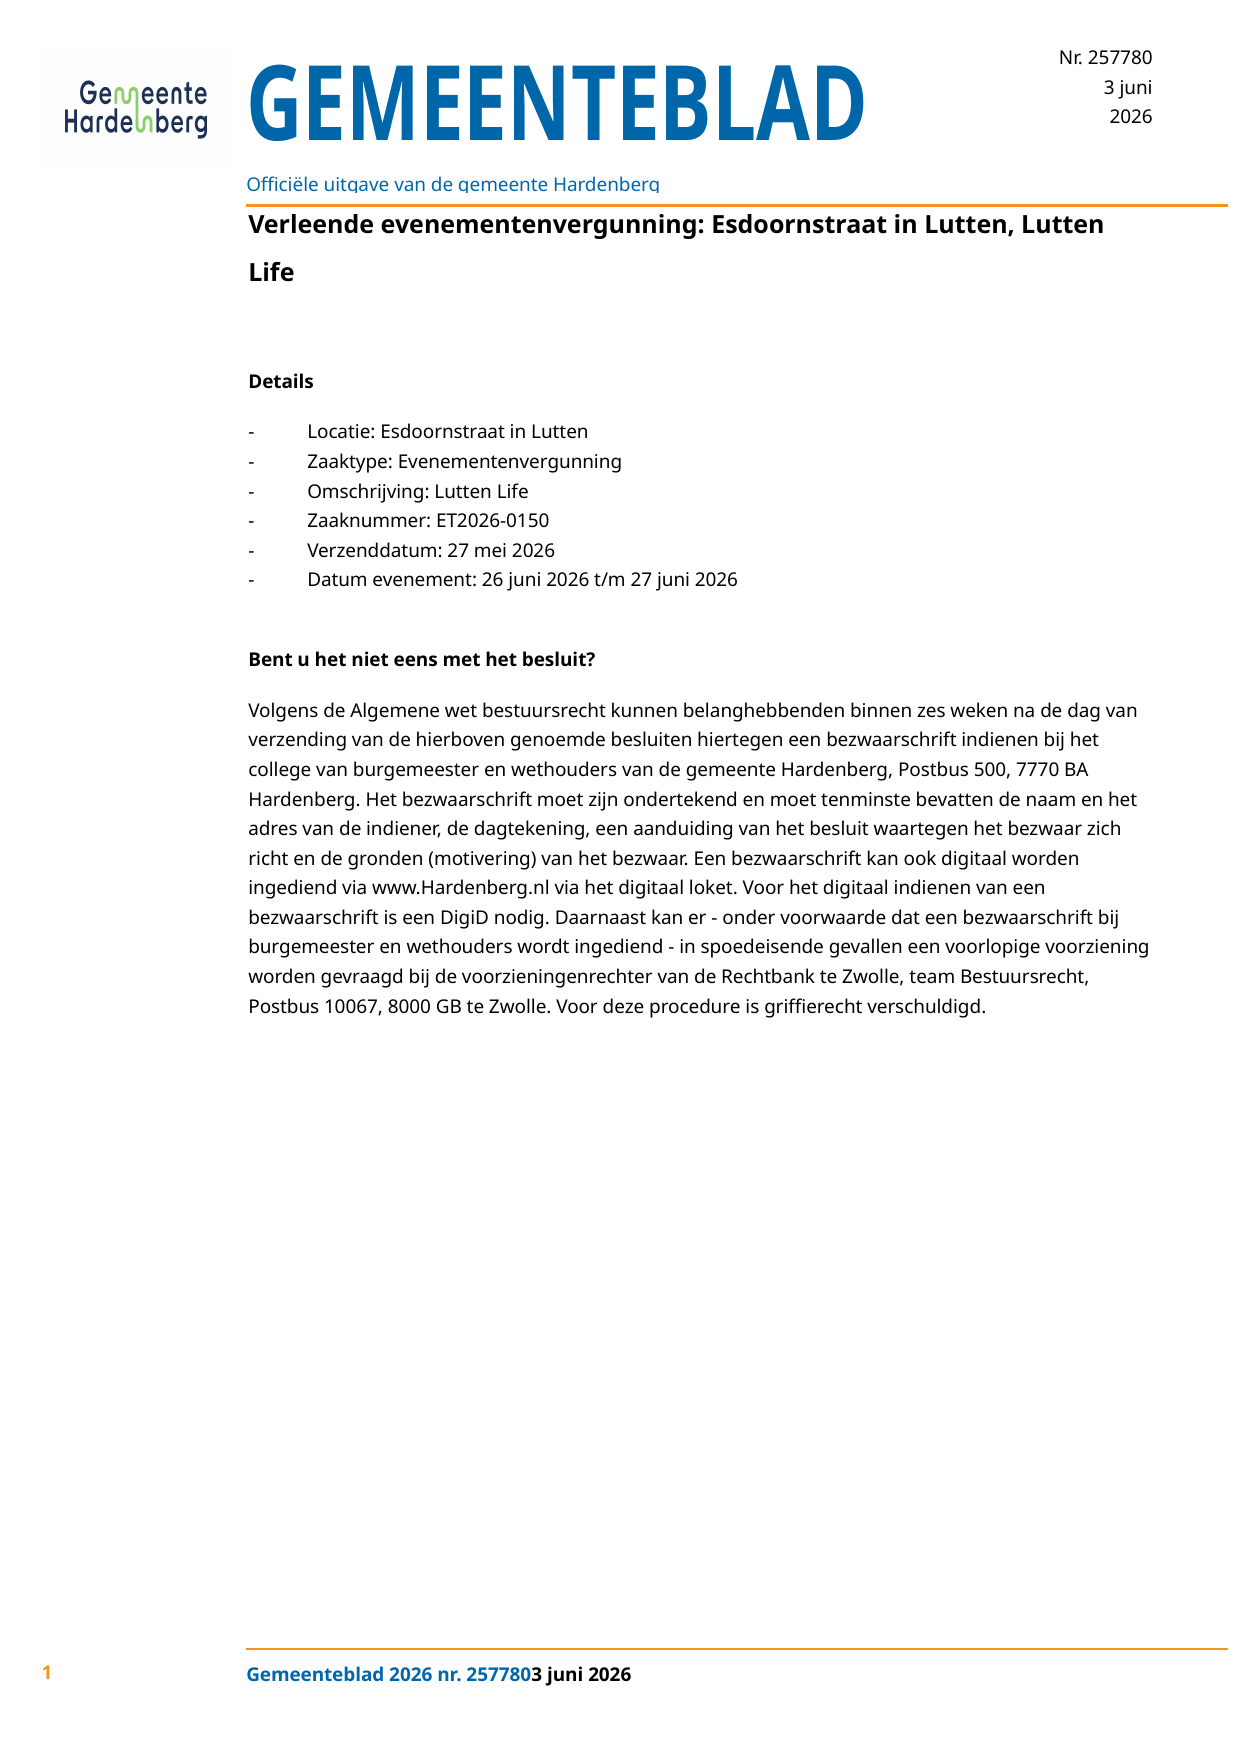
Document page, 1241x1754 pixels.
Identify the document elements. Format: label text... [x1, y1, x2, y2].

text Verleende evenementenvergunning: Esdoornstraat in Lutten, Lutten Life [248, 207, 1152, 288]
list Omschrijving: Lutten Life [248, 478, 1152, 504]
list Locatie: Esdoornstraat in Lutten [248, 419, 1152, 444]
text Details [248, 368, 1152, 394]
list Zaaknummer: ET2026-0150 [248, 507, 1152, 533]
list Datum evenement: 26 juni 2026 t/m 27 juni 2026 [248, 567, 1152, 592]
list Zaaktype: Evenementenvergunning [248, 448, 1152, 474]
text Volgens de Algemene wet bestuursrecht kunnen belanghebbenden binnen zes weken na de dag van verzending van de hierboven genoemde besluiten hiertegen een bezwaarschrift indienen bij het college van burgemeester en wethouders van de gemeente Hardenberg, Postbus 500, 7770 BA Hardenberg. Het bezwaarschrift moet zijn ondertekend en moet tenminste bevatten de naam en het adres van de indiener, de dagtekening, een aanduiding van het besluit waartegen het bezwaar zich richt en de gronden (motivering) van het bezwaar. Een bezwaarschrift kan ook digitaal worden ingediend via www.Hardenberg.nl via het digitaal loket. Voor het digitaal indienen van een bezwaarschrift is een DigiD nodig. Daarnaast kan er - onder voorwaarde dat een bezwaarschrift bij burgemeester en wethouders wordt ingediend - in spoedeisende gevallen een voorlopige voorziening worden gevraagd bij de voorzieningenrechter van de Rechtbank te Zwolle, team Bestuursrecht, Postbus 10067, 8000 GB te Zwolle. Voor deze procedure is griffierecht verschuldigd. [248, 697, 1152, 1019]
picture [41, 47, 231, 172]
list Verzenddatum: 27 mei 2026 [248, 537, 1152, 563]
text Bent u het niet eens met het besluit? [248, 647, 1152, 672]
